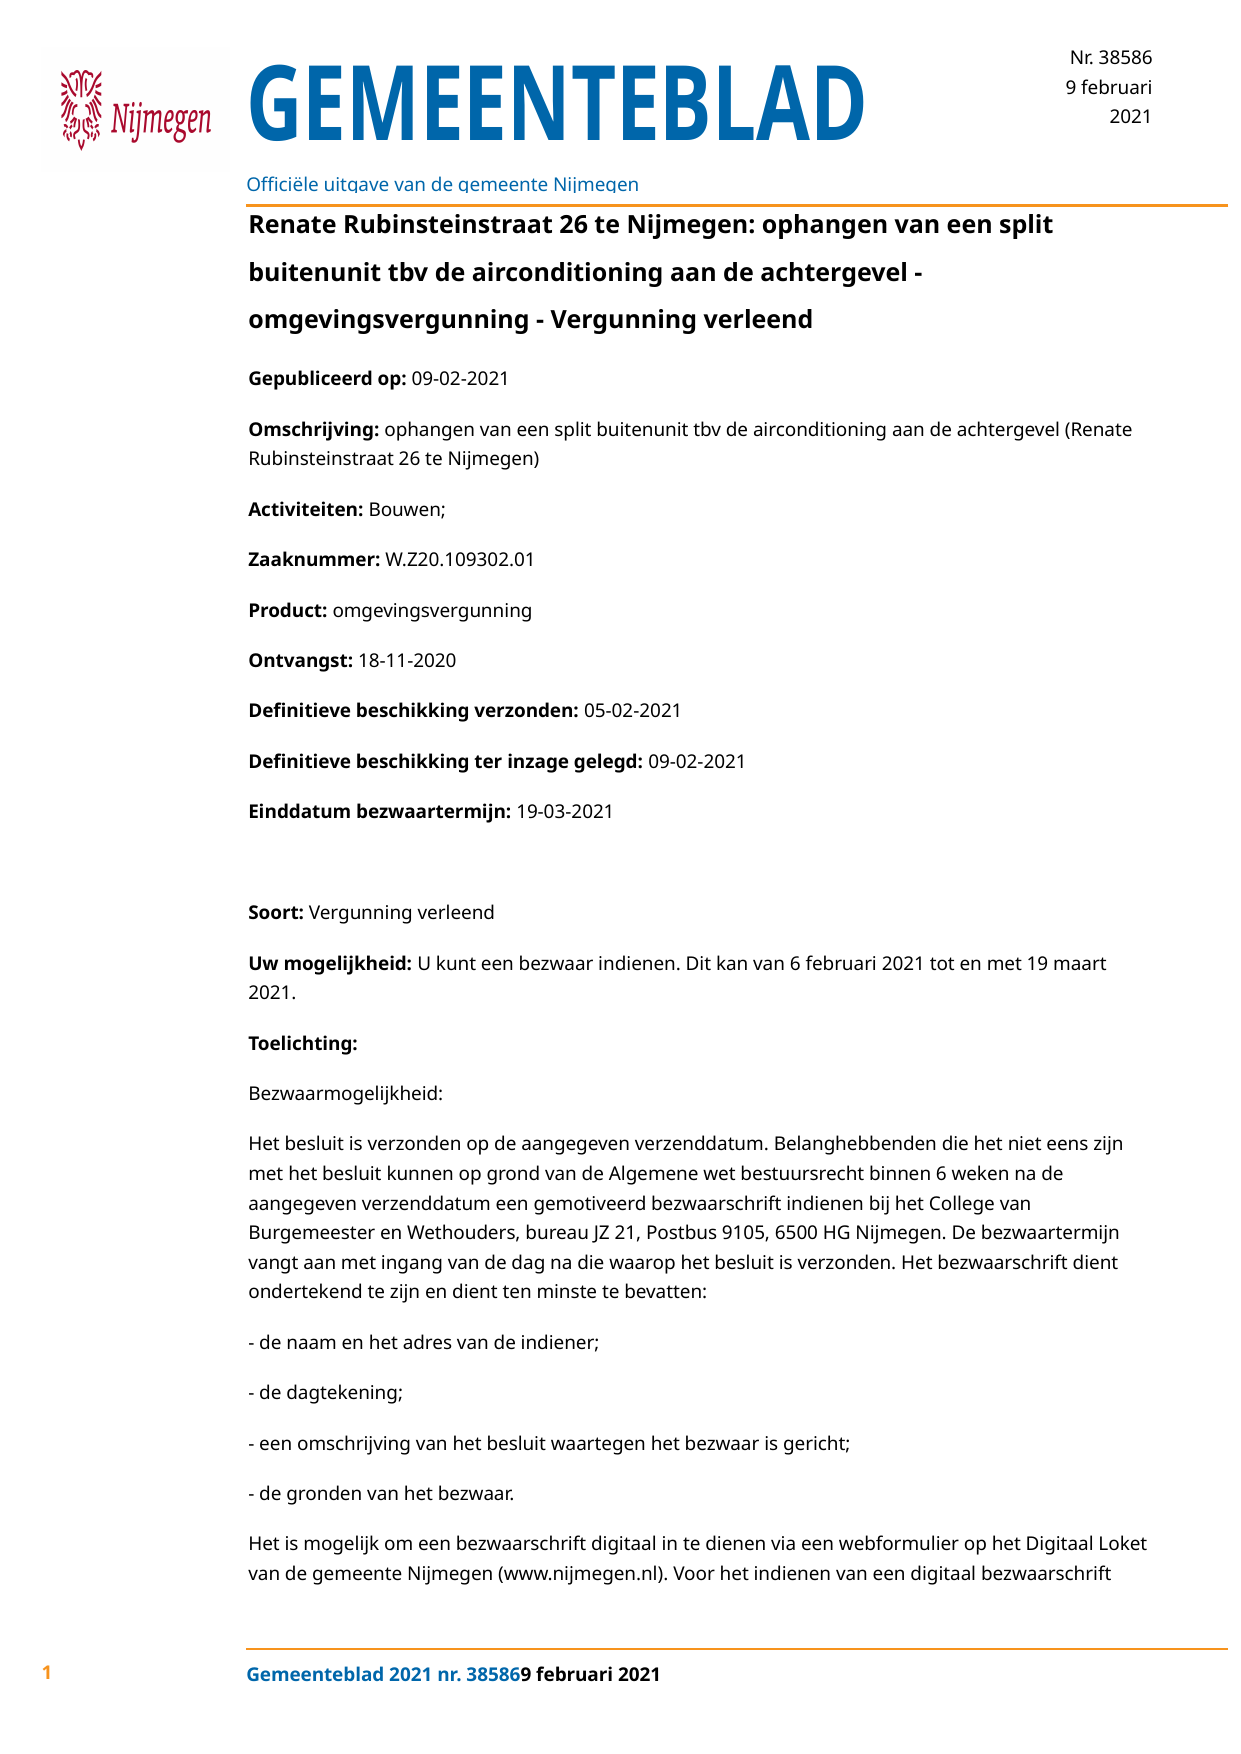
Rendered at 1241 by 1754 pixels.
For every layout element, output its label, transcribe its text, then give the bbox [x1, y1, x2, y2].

picture [41, 47, 231, 172]
text - de gronden van het bezwaar. [248, 1480, 1152, 1506]
text Zaaknummer: W.Z20.109302.01 [248, 546, 1152, 572]
text Soort: Vergunning verleend [248, 899, 1152, 925]
text Renate Rubinsteinstraat 26 te Nijmegen: ophangen van een split buitenunit tbv de airconditioning aan de achtergevel - omgevingsvergunning - Vergunning verleend [248, 207, 1152, 336]
text Product: omgevingsvergunning [248, 597, 1152, 622]
text Bezwaarmogelijkheid: [248, 1080, 1152, 1106]
text Definitieve beschikking ter inzage gelegd: 09-02-2021 [248, 748, 1152, 774]
text - de dagtekening; [248, 1379, 1152, 1405]
text Gepubliceerd op: 09-02-2021 [248, 366, 1152, 391]
text Het besluit is verzonden op de aangegeven verzenddatum. Belanghebbenden die het niet eens zijn met het besluit kunnen op grond van de Algemene wet bestuursrecht binnen 6 weken na de aangegeven verzenddatum een gemotiveerd bezwaarschrift indienen bij het College van Burgemeester en Wethouders, bureau JZ 21, Postbus 9105, 6500 HG Nijmegen. De bezwaartermijn vangt aan met ingang van de dag na die waarop het besluit is verzonden. Het bezwaarschrift dient ondertekend te zijn en dient ten minste te bevatten: [248, 1131, 1152, 1304]
text Einddatum bezwaartermijn: 19-03-2021 [248, 798, 1152, 824]
text Toelichting: [248, 1030, 1152, 1055]
text - een omschrijving van het besluit waartegen het bezwaar is gericht; [248, 1430, 1152, 1455]
text Omschrijving: ophangen van een split buitenunit tbv de airconditioning aan de achtergevel (Renate Rubinsteinstraat 26 te Nijmegen) [248, 416, 1152, 471]
text Uw mogelijkheid: U kunt een bezwaar indienen. Dit kan van 6 februari 2021 tot en met 19 maart 2021. [248, 950, 1152, 1005]
text - de naam en het adres van de indiener; [248, 1329, 1152, 1354]
text Definitieve beschikking verzonden: 05-02-2021 [248, 698, 1152, 723]
text Het is mogelijk om een bezwaarschrift digitaal in te dienen via een webformulier op het Digitaal Loket van de gemeente Nijmegen (www.nijmegen.nl). Voor het indienen van een digitaal bezwaarschrift [248, 1531, 1152, 1586]
text Ontvangst: 18-11-2020 [248, 647, 1152, 673]
text Activiteiten: Bouwen; [248, 496, 1152, 522]
